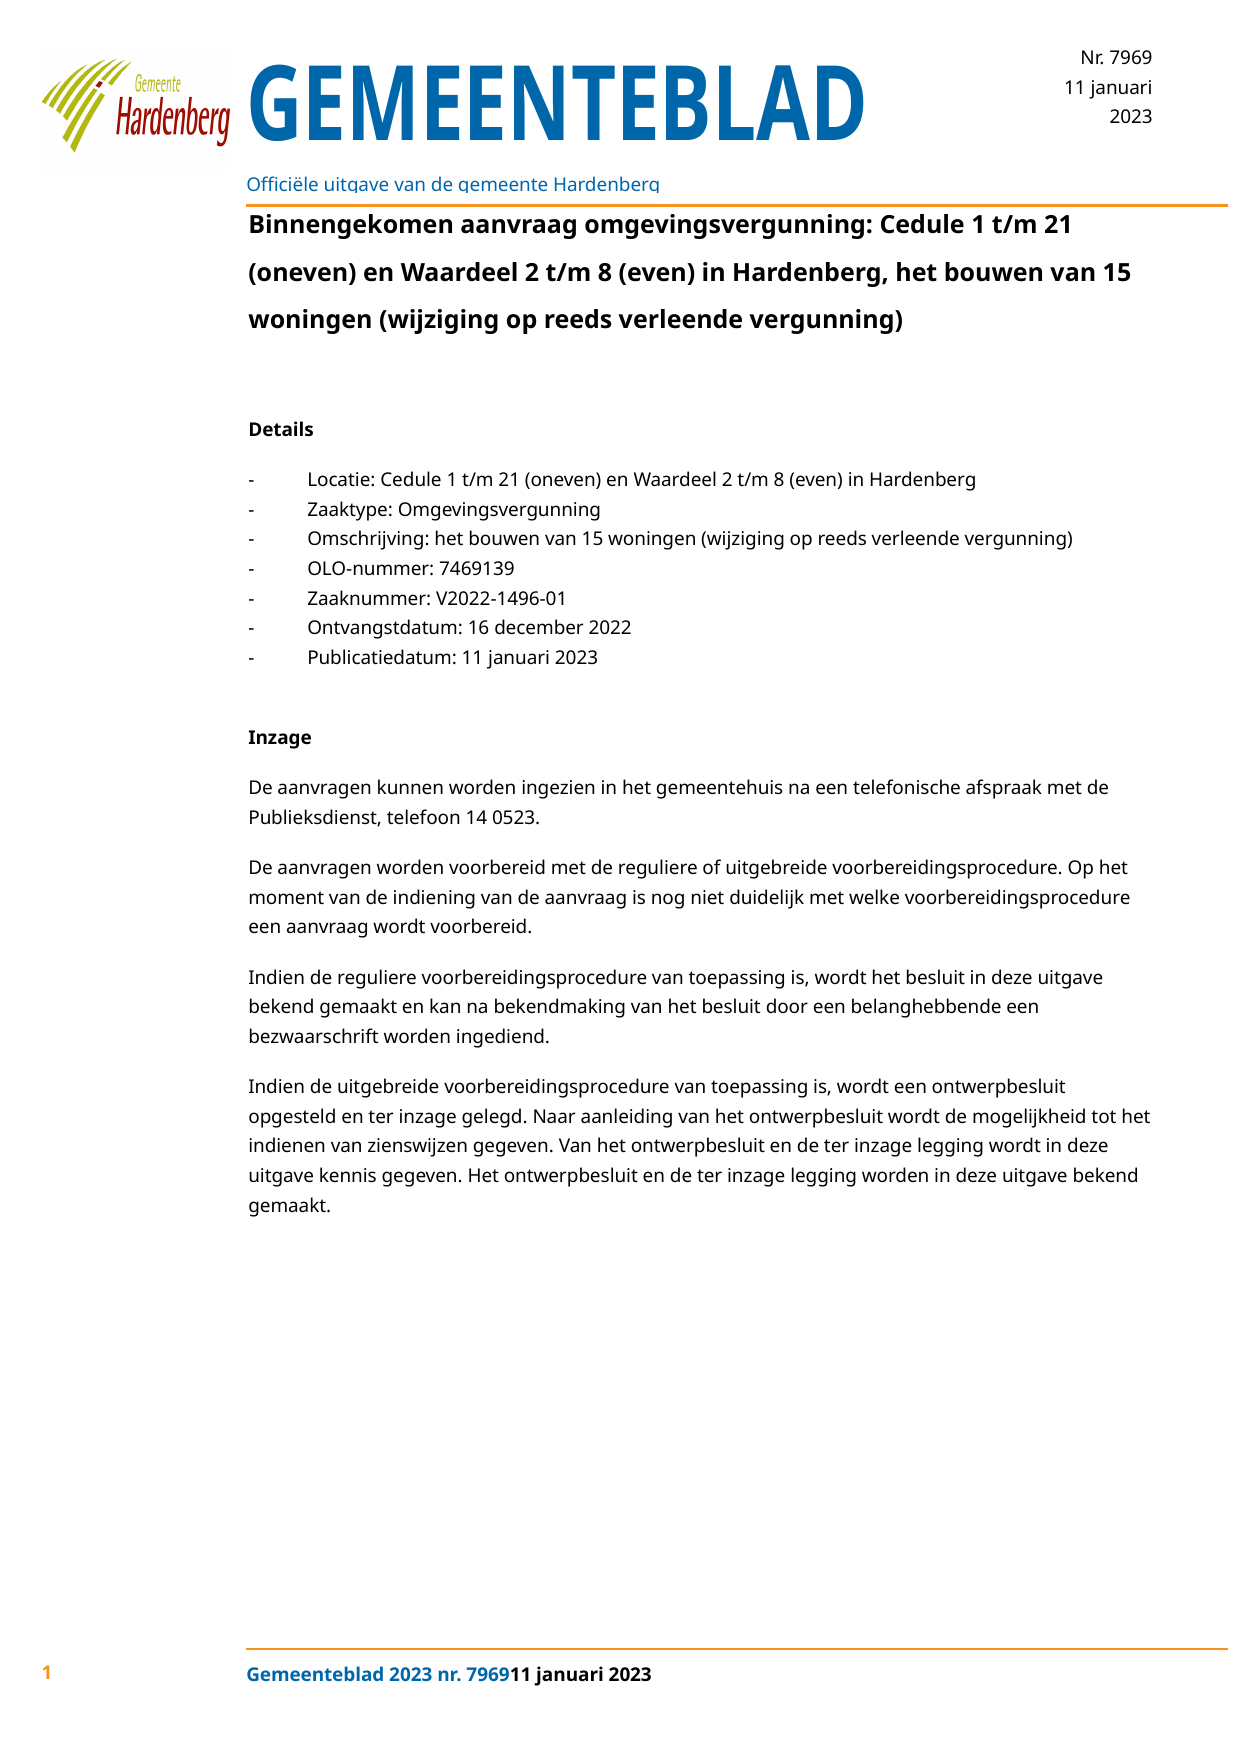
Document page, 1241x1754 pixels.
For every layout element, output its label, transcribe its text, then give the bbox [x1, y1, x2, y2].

text Indien de uitgebreide voorbereidingsprocedure van toepassing is, wordt een ontwerpbesluit opgesteld en ter inzage gelegd. Naar aanleiding van het ontwerpbesluit wordt de mogelijkheid tot het indienen van zienswijzen gegeven. Van het ontwerpbesluit en de ter inzage legging wordt in deze uitgave kennis gegeven. Het ontwerpbesluit en de ter inzage legging worden in deze uitgave bekend gemaakt. [248, 1073, 1152, 1217]
text Indien de reguliere voorbereidingsprocedure van toepassing is, wordt het besluit in deze uitgave bekend gemaakt en kan na bekendmaking van het besluit door een belanghebbende een bezwaarschrift worden ingediend. [248, 964, 1152, 1049]
picture [41, 47, 231, 172]
list Ontvangstdatum: 16 december 2022 [248, 614, 1152, 640]
list Locatie: Cedule 1 t/m 21 (oneven) en Waardeel 2 t/m 8 (even) in Hardenberg [248, 466, 1152, 492]
text De aanvragen worden voorbereid met de reguliere of uitgebreide voorbereidingsprocedure. Op het moment van de indiening van de aanvraag is nog niet duidelijk met welke voorbereidingsprocedure een aanvraag wordt voorbereid. [248, 854, 1152, 939]
text Details [248, 416, 1152, 442]
list OLO-nummer: 7469139 [248, 555, 1152, 581]
text Binnengekomen aanvraag omgevingsvergunning: Cedule 1 t/m 21 (oneven) en Waardeel 2 t/m 8 (even) in Hardenberg, het bouwen van 15 woningen (wijziging op reeds verleende vergunning) [248, 207, 1152, 336]
list Zaaktype: Omgevingsvergunning [248, 496, 1152, 522]
text Inzage [248, 724, 1152, 749]
list Omschrijving: het bouwen van 15 woningen (wijziging op reeds verleende vergunning) [248, 526, 1152, 551]
text De aanvragen kunnen worden ingezien in het gemeentehuis na een telefonische afspraak met de Publieksdienst, telefoon 14 0523. [248, 774, 1152, 829]
list Zaaknummer: V2022-1496-01 [248, 585, 1152, 610]
list Publicatiedatum: 11 januari 2023 [248, 644, 1152, 669]
